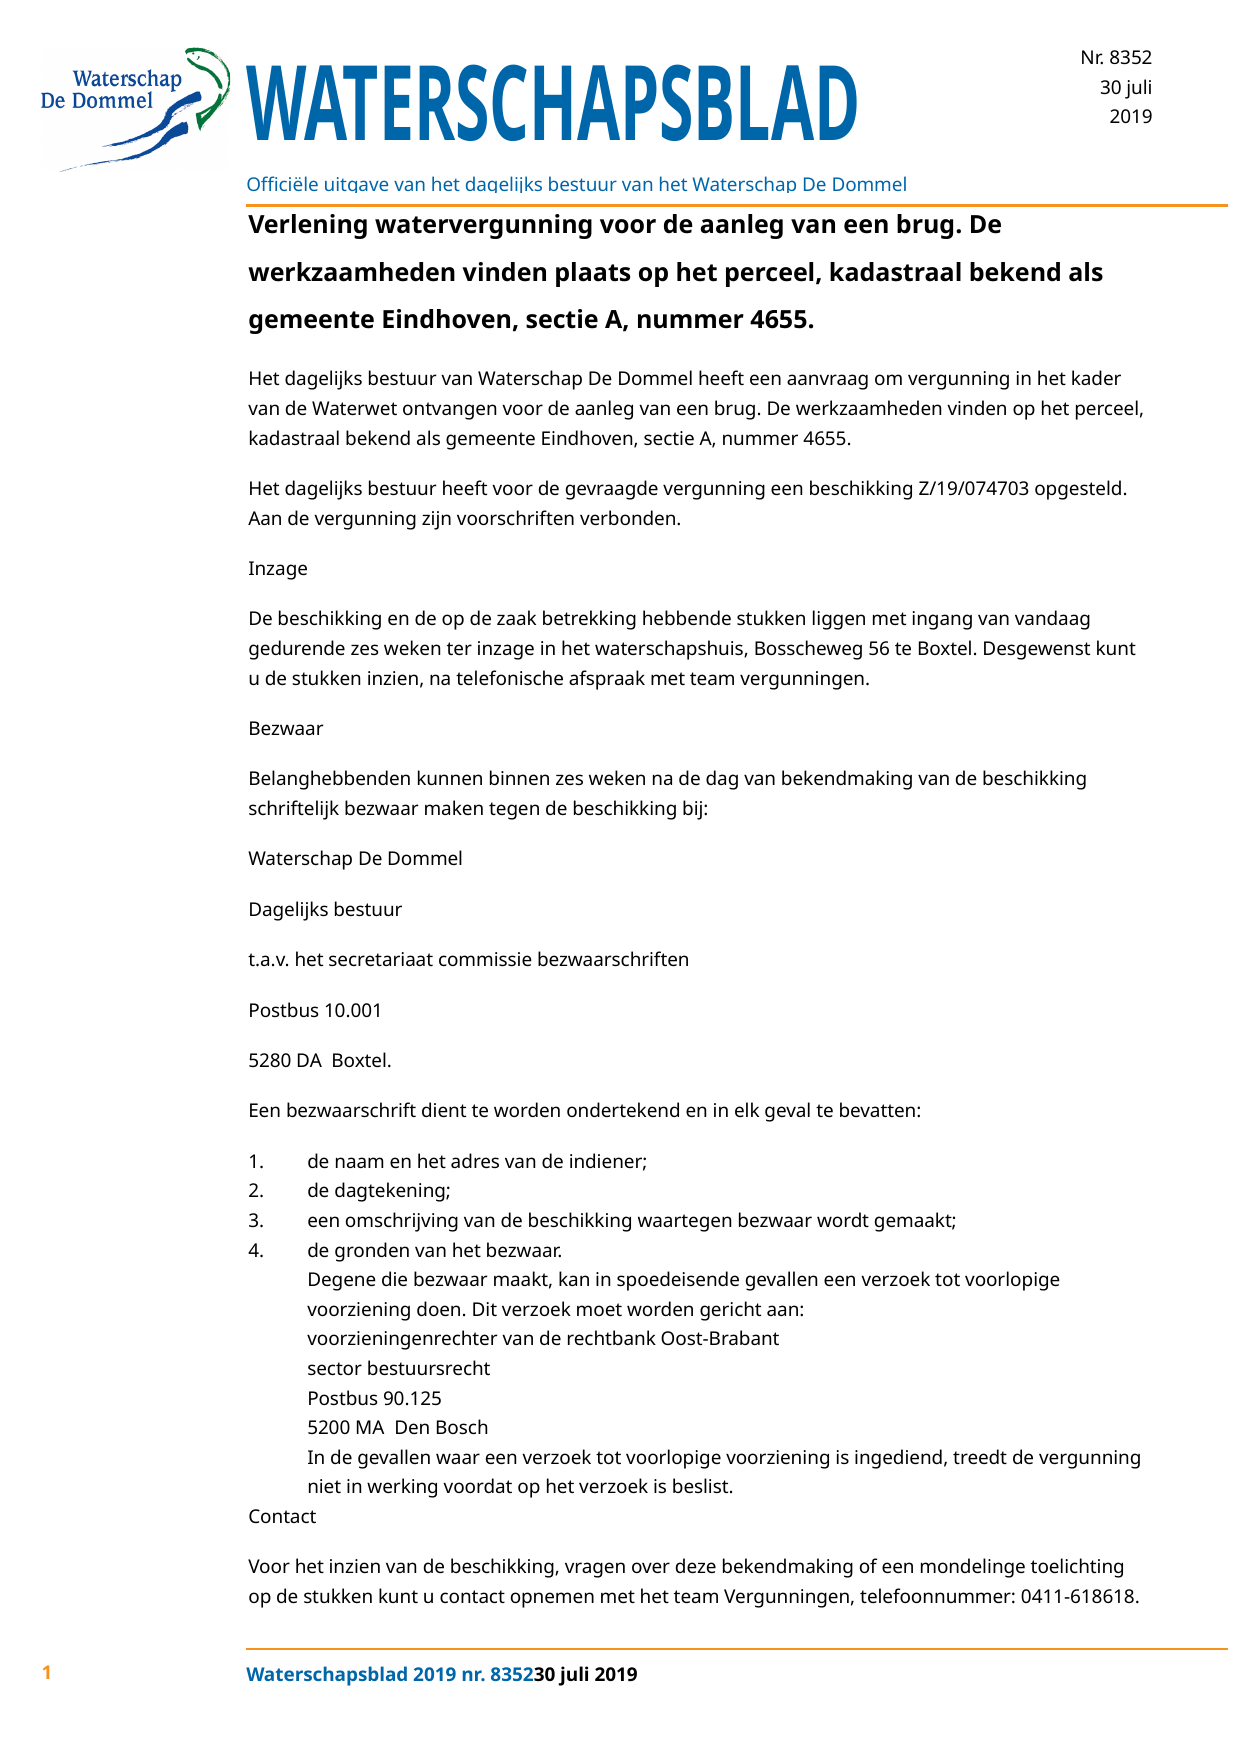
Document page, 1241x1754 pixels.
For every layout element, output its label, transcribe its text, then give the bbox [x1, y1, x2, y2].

list de dagtekening; [248, 1178, 1152, 1203]
list voorzieningenrechter van de rechtbank Oost-Brabant [248, 1326, 1152, 1351]
text Verlening watervergunning voor de aanleg van een brug. De werkzaamheden vinden plaats op het perceel, kadastraal bekend als gemeente Eindhoven, sectie A, nummer 4655. [248, 207, 1152, 336]
text Voor het inzien van de beschikking, vragen over deze bekendmaking of een mondelinge toelichting op de stukken kunt u contact opnemen met het team Vergunningen, telefoonnummer: 0411-618618. [248, 1553, 1152, 1609]
text Bezwaar [248, 715, 1152, 741]
list sector bestuursrecht [248, 1355, 1152, 1381]
list 5200 MA Den Bosch [248, 1414, 1152, 1440]
text Postbus 10.001 [248, 997, 1152, 1022]
text Dagelijks bestuur [248, 896, 1152, 922]
text Waterschap De Dommel [248, 846, 1152, 871]
text Het dagelijks bestuur heeft voor de gevraagde vergunning een beschikking Z/19/074703 opgesteld. Aan de vergunning zijn voorschriften verbonden. [248, 475, 1152, 530]
text t.a.v. het secretariaat commissie bezwaarschriften [248, 946, 1152, 972]
text De beschikking en de op de zaak betrekking hebbende stukken liggen met ingang van vandaag gedurende zes weken ter inzage in het waterschapshuis, Bosscheweg 56 te Boxtel. Desgewenst kunt u de stukken inzien, na telefonische afspraak met team vergunningen. [248, 606, 1152, 690]
text 5280 DA Boxtel. [248, 1047, 1152, 1073]
list Postbus 90.125 [248, 1385, 1152, 1410]
text Een bezwaarschrift dient te worden ondertekend en in elk geval te bevatten: [248, 1098, 1152, 1123]
list Degene die bezwaar maakt, kan in spoedeisende gevallen een verzoek tot voorlopige voorziening doen. Dit verzoek moet worden gericht aan: [248, 1266, 1152, 1322]
list een omschrijving van de beschikking waartegen bezwaar wordt gemaakt; [248, 1207, 1152, 1233]
text Contact [248, 1503, 1152, 1529]
text Belanghebbenden kunnen binnen zes weken na de dag van bekendmaking van de beschikking schriftelijk bezwaar maken tegen de beschikking bij: [248, 766, 1152, 821]
picture [41, 47, 231, 172]
list de gronden van het bezwaar. [248, 1237, 1152, 1262]
text Het dagelijks bestuur van Waterschap De Dommel heeft een aanvraag om vergunning in het kader van de Waterwet ontvangen voor de aanleg van een brug. De werkzaamheden vinden op het perceel, kadastraal bekend als gemeente Eindhoven, sectie A, nummer 4655. [248, 366, 1152, 450]
text Inzage [248, 555, 1152, 581]
list de naam en het adres van de indiener; [248, 1148, 1152, 1174]
list In de gevallen waar een verzoek tot voorlopige voorziening is ingediend, treedt de vergunning niet in werking voordat op het verzoek is beslist. [248, 1444, 1152, 1499]
